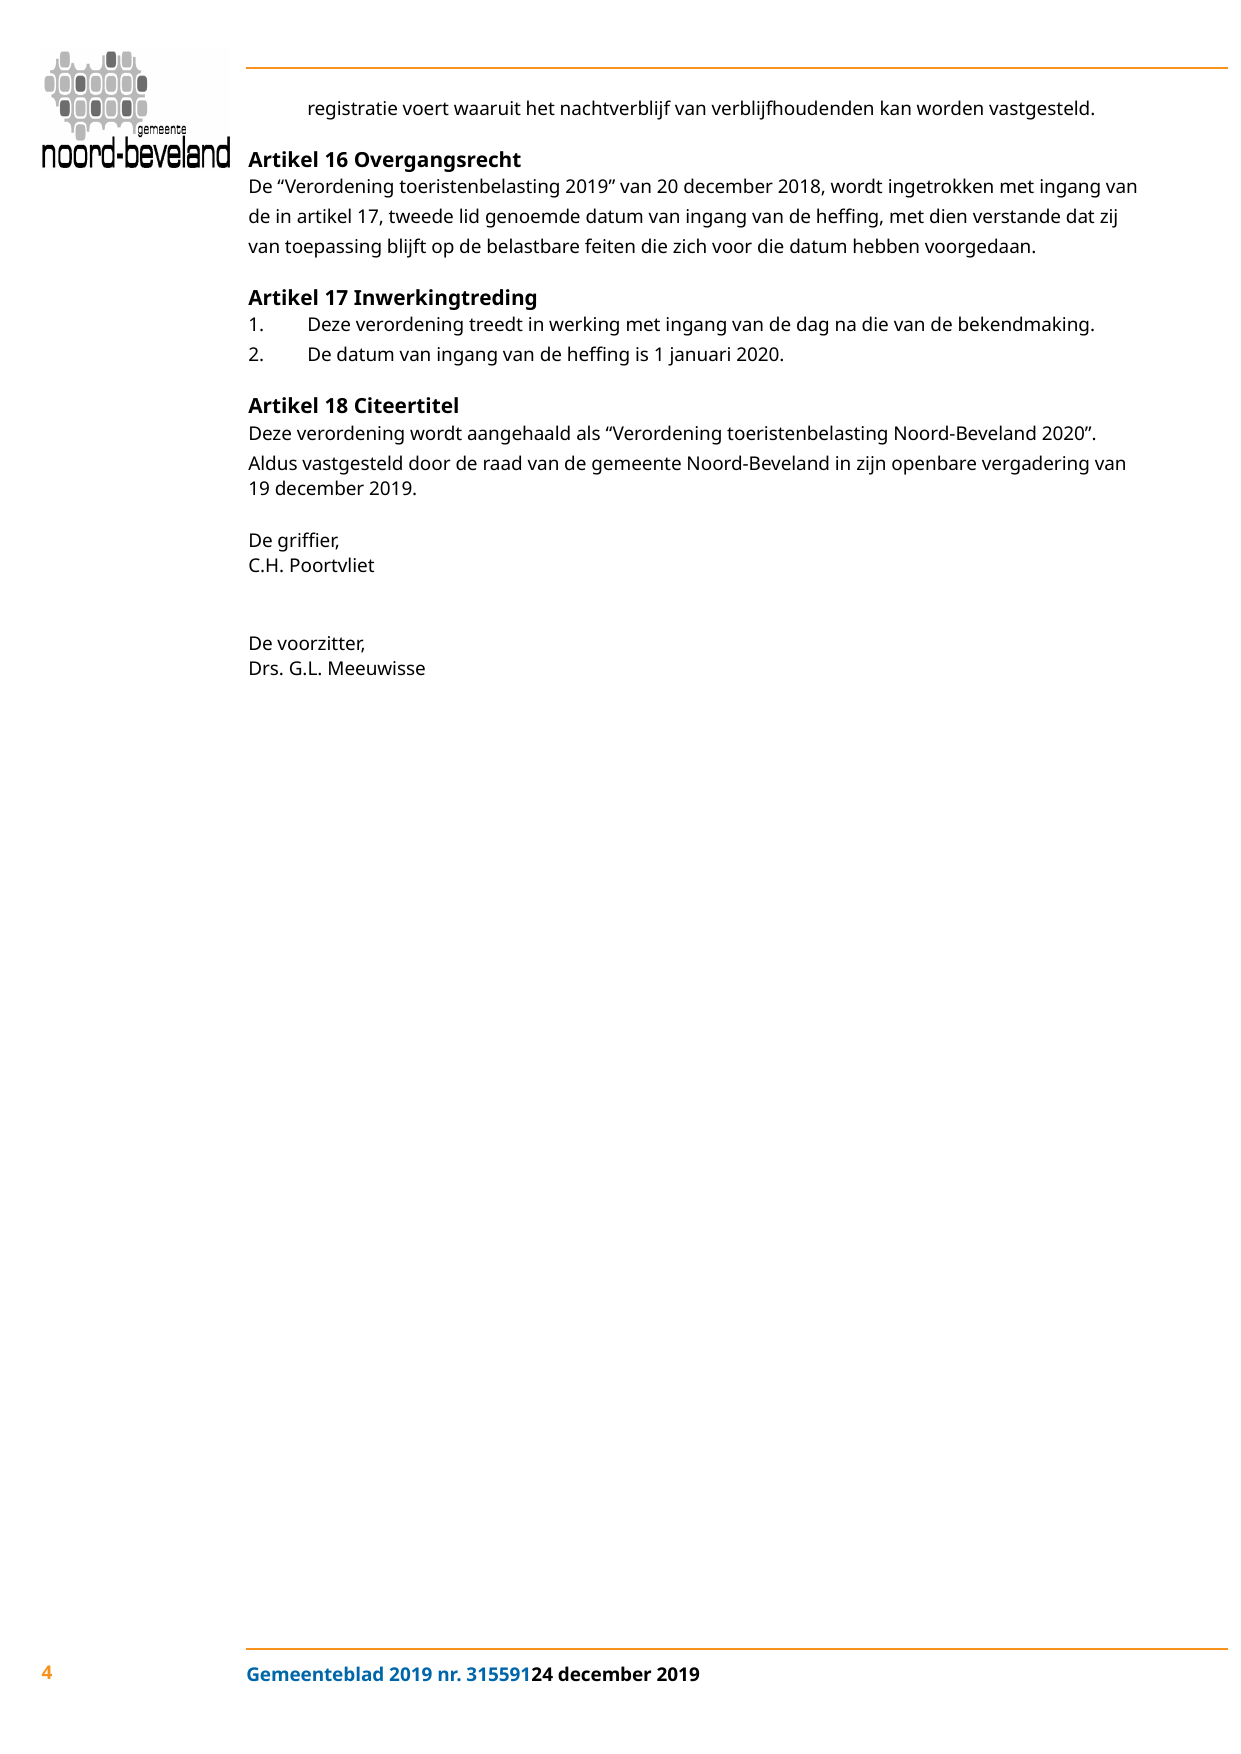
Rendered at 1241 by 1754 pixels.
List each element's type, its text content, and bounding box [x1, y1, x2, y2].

list Deze verordening treedt in werking met ingang van de dag na die van de bekendmaking. [248, 312, 1152, 337]
text Drs. G.L. Meeuwisse [248, 656, 1152, 681]
text Artikel 17 Inwerkingtreding [248, 283, 1152, 312]
text C.H. Poortvliet [248, 553, 1152, 578]
list De datum van ingang van de heffing is 1 januari 2020. [248, 341, 1152, 367]
text Deze verordening wordt aangehaald als “Verordening toeristenbelasting Noord-Beveland 2020”. [248, 420, 1152, 446]
text Artikel 16 Overgangsrecht [248, 145, 1152, 174]
list registratie voert waaruit het nachtverblijf van verblijfhoudenden kan worden vastgesteld. [248, 95, 1152, 121]
text Aldus vastgesteld door de raad van de gemeente Noord-Beveland in zijn openbare vergadering van 19 december 2019. [248, 450, 1152, 501]
text Artikel 18 Citeertitel [248, 392, 1152, 420]
text De “Verordening toeristenbelasting 2019” van 20 december 2018, wordt ingetrokken met ingang van de in artikel 17, tweede lid genoemde datum van ingang van de heffing, met dien verstande dat zij van toepassing blijft op de belastbare feiten die zich voor die datum hebben voorgedaan. [248, 174, 1152, 258]
text De voorzitter, [248, 630, 1152, 656]
picture [41, 47, 231, 172]
text De griffier, [248, 527, 1152, 553]
